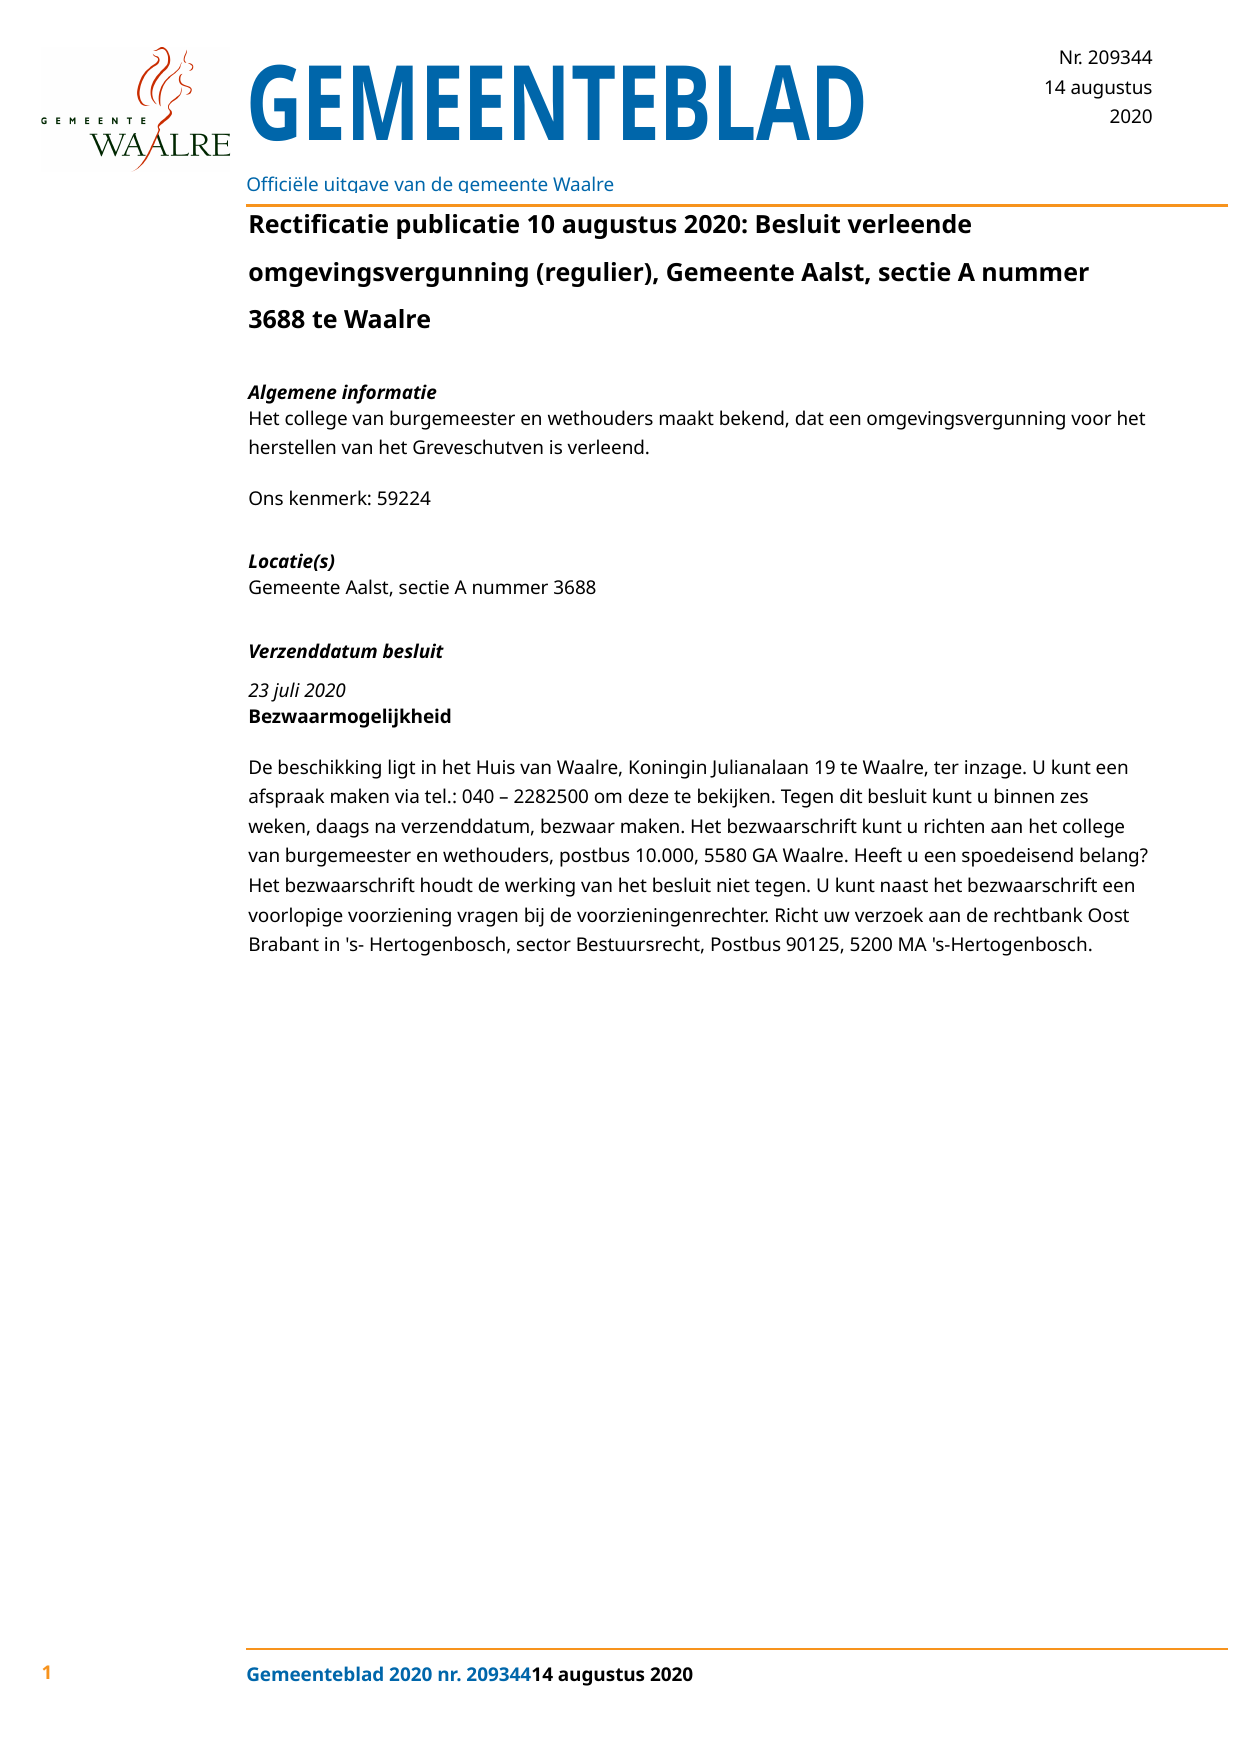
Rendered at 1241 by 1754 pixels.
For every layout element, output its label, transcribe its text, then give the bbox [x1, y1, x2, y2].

text Rectificatie publicatie 10 augustus 2020: Besluit verleende omgevingsvergunning (regulier), Gemeente Aalst, sectie A nummer 3688 te Waalre [248, 207, 1152, 336]
text Algemene informatie [248, 379, 1152, 405]
text Ons kenmerk: 59224 [248, 485, 1152, 511]
picture [41, 47, 231, 172]
text Het college van burgemeester en wethouders maakt bekend, dat een omgevingsvergunning voor het herstellen van het Greveschutven is verleend. [248, 405, 1152, 460]
text Bezwaarmogelijkheid [248, 703, 1152, 729]
text De beschikking ligt in het Huis van Waalre, Koningin Julianalaan 19 te Waalre, ter inzage. U kunt een afspraak maken via tel.: 040 – 2282500 om deze te bekijken. Tegen dit besluit kunt u binnen zes weken, daags na verzenddatum, bezwaar maken. Het bezwaarschrift kunt u richten aan het college van burgemeester en wethouders, postbus 10.000, 5580 GA Waalre. Heeft u een spoedeisend belang? Het bezwaarschrift houdt de werking van het besluit niet tegen. U kunt naast het bezwaarschrift een voorlopige voorziening vragen bij de voorzieningenrechter. Richt uw verzoek aan de rechtbank Oost Brabant in 's- Hertogenbosch, sector Bestuursrecht, Postbus 90125, 5200 MA 's-Hertogenbosch. [248, 754, 1152, 957]
text Locatie(s) [248, 549, 1152, 574]
text Verzenddatum besluit [248, 638, 1152, 664]
text 23 juli 2020 [248, 678, 1152, 703]
text Gemeente Aalst, sectie A nummer 3688 [248, 574, 1152, 600]
